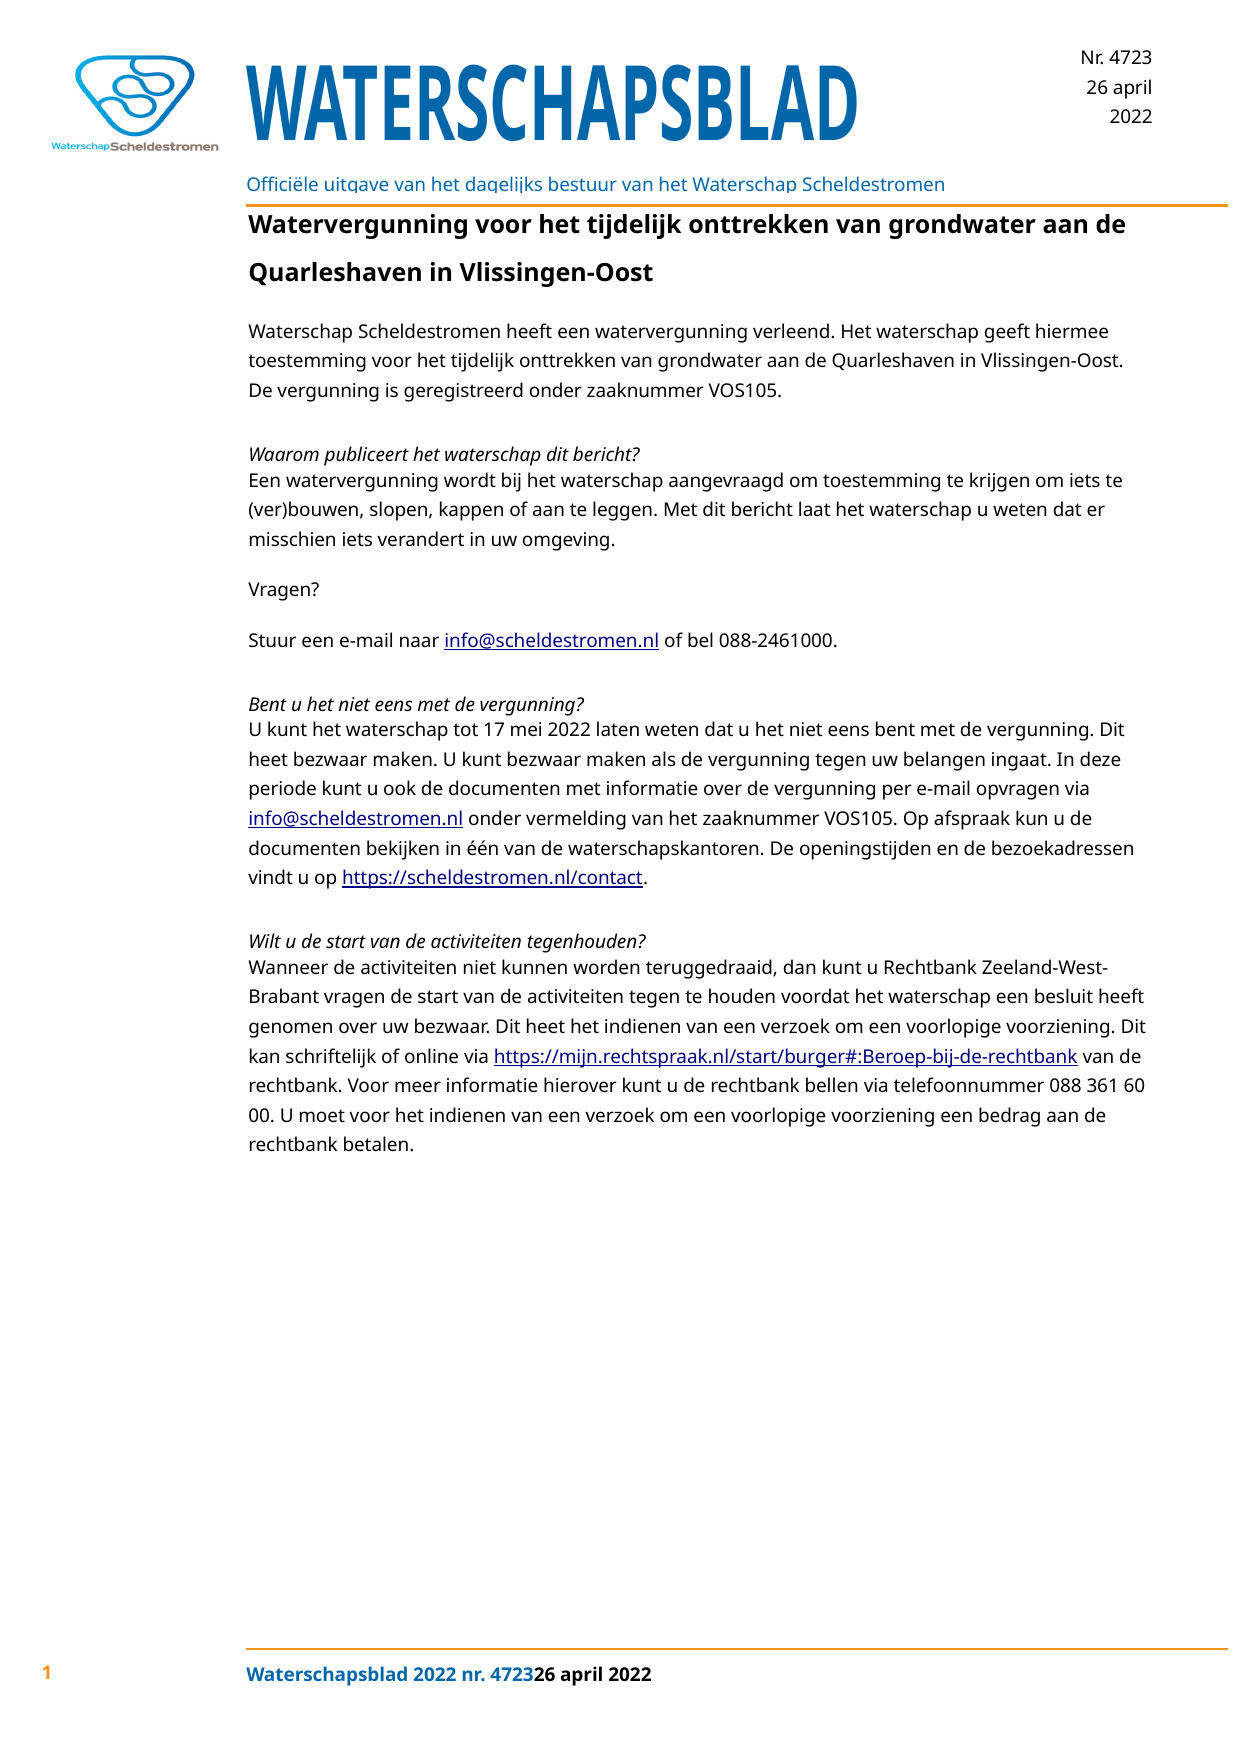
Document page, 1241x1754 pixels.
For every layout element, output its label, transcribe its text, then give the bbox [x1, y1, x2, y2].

text Wanneer de activiteiten niet kunnen worden teruggedraaid, dan kunt u Rechtbank Zeeland-West-Brabant vragen de start van de activiteiten tegen te houden voordat het waterschap een besluit heeft genomen over uw bezwaar. Dit heet het indienen van een verzoek om een voorlopige voorziening. Dit kan schriftelijk of online via https://mijn.rechtspraak.nl/start/burger#:Beroep-bij-de-rechtbank van de rechtbank. Voor meer informatie hierover kunt u de rechtbank bellen via telefoonnummer 088 361 60 00. U moet voor het indienen van een verzoek om een voorlopige voorziening een bedrag aan de rechtbank betalen. [248, 954, 1152, 1157]
text Watervergunning voor het tijdelijk onttrekken van grondwater aan de Quarleshaven in Vlissingen-Oost [248, 207, 1152, 288]
text Wilt u de start van de activiteiten tegenhouden? [248, 928, 1152, 954]
picture [41, 47, 231, 172]
text Een watervergunning wordt bij het waterschap aangevraagd om toestemming te krijgen om iets te (ver)bouwen, slopen, kappen of aan te leggen. Met dit bericht laat het waterschap u weten dat er misschien iets verandert in uw omgeving. [248, 467, 1152, 552]
text Stuur een e-mail naar info@scheldestromen.nl of bel 088-2461000. [248, 627, 1152, 652]
text Bent u het niet eens met de vergunning? [248, 691, 1152, 716]
text Waterschap Scheldestromen heeft een watervergunning verleend. Het waterschap geeft hiermee toestemming voor het tijdelijk onttrekken van grondwater aan de Quarleshaven in Vlissingen-Oost. De vergunning is geregistreerd onder zaaknummer VOS105. [248, 318, 1152, 403]
text U kunt het waterschap tot 17 mei 2022 laten weten dat u het niet eens bent met de vergunning. Dit heet bezwaar maken. U kunt bezwaar maken als de vergunning tegen uw belangen ingaat. In deze periode kunt u ook de documenten met informatie over de vergunning per e-mail opvragen via info@scheldestromen.nl onder vermelding van het zaaknummer VOS105. Op afspraak kun u de documenten bekijken in één van de waterschapskantoren. De openingstijden en de bezoekadressen vindt u op https://scheldestromen.nl/contact. [248, 716, 1152, 890]
text Waarom publiceert het waterschap dit bericht? [248, 441, 1152, 467]
text Vragen? [248, 576, 1152, 602]
